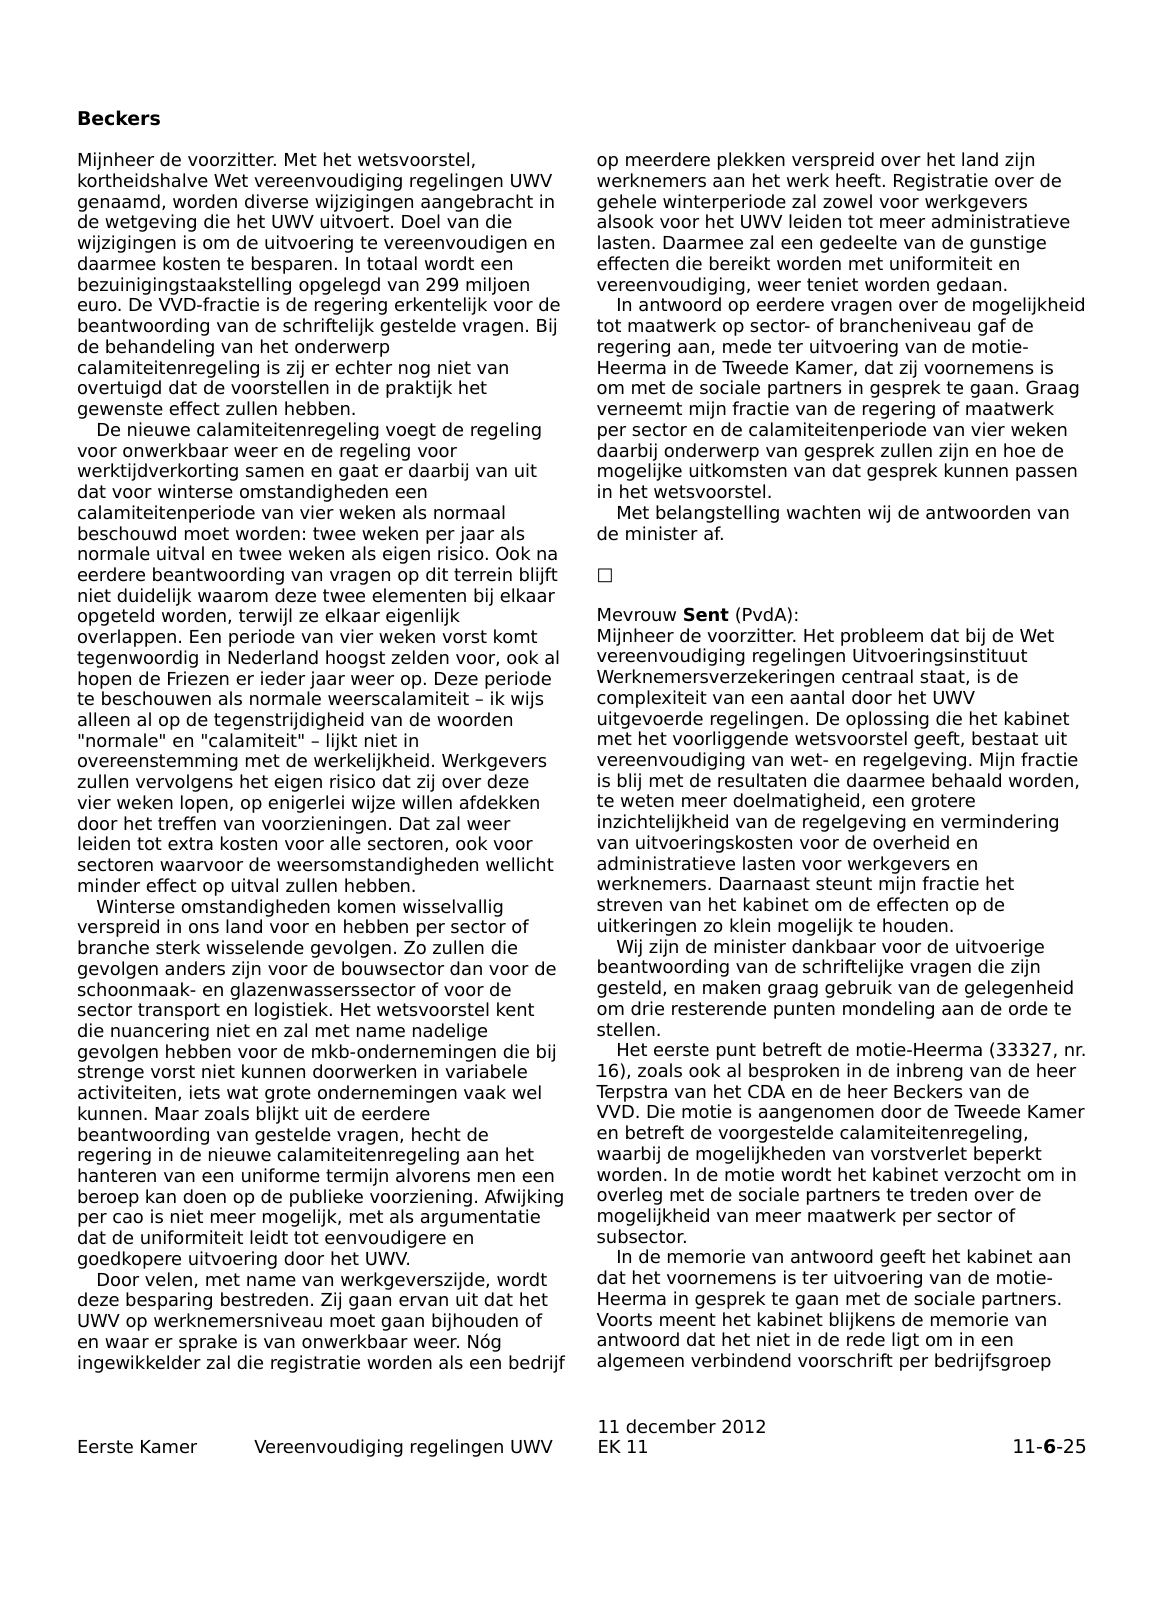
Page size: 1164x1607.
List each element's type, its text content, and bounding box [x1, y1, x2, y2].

text De nieuwe calamiteitenregeling voegt de regeling voor onwerkbaar weer en de regeling voor werktijdverkorting samen en gaat er daarbij van uit dat voor winterse omstandigheden een calamiteitenperiode van vier weken als normaal beschouwd moet worden: twee weken per jaar als normale uitval en twee weken als eigen risico. Ook na eerdere beantwoording van vragen op dit terrein blijft niet duidelijk waarom deze twee elementen bij elkaar opgeteld worden, terwijl ze elkaar eigenlijk overlappen. Een periode van vier weken vorst komt tegenwoordig in Nederland hoogst zelden voor, ook al hopen de Friezen er ieder jaar weer op. Deze periode te beschouwen als normale weerscalamiteit – ik wijs alleen al op de tegenstrijdigheid van de woorden "normale" en "calamiteit" – lijkt niet in overeenstemming met de werkelijkheid. Werkgevers zullen vervolgens het eigen risico dat zij over deze vier weken lopen, op enigerlei wijze willen afdekken door het treffen van voorzieningen. Dat zal weer leiden tot extra kosten voor alle sectoren, ook voor sectoren waarvoor de weersomstandigheden wellicht minder effect op uitval zullen hebben. [77, 420, 567, 896]
text □ [596, 564, 1087, 585]
text Door velen, met name van werkgeverszijde, wordt deze besparing bestreden. Zij gaan ervan uit dat het UWV op werknemersniveau moet gaan bijhouden of en waar er sprake is van onwerkbaar weer. Nóg ingewikkelder zal die registratie worden als een bedrijf [77, 1269, 567, 1373]
text Wij zijn de minister dankbaar voor de uitvoerige beantwoording van de schriftelijke vragen die zijn gesteld, en maken graag gebruik van de gelegenheid om drie resterende punten mondeling aan de orde te stellen. [596, 936, 1087, 1040]
text In de memorie van antwoord geeft het kabinet aan dat het voornemens is ter uitvoering van de motie-Heerma in gesprek te gaan met de sociale partners. Voorts meent het kabinet blijkens de memorie van antwoord dat het niet in de rede ligt om in een algemeen verbindend voorschrift per bedrijfsgroep [596, 1247, 1087, 1372]
text Mijnheer de voorzitter. Het probleem dat bij de Wet vereenvoudiging regelingen Uitvoeringsinstituut Werknemersverzekeringen centraal staat, is de complexiteit van een aantal door het UWV uitgevoerde regelingen. De oplossing die het kabinet met het voorliggende wetsvoorstel geeft, bestaat uit vereenvoudiging van wet- en regelgeving. Mijn fractie is blij met de resultaten die daarmee behaald worden, te weten meer doelmatigheid, een grotere inzichtelijkheid van de regelgeving en vermindering van uitvoeringskosten voor de overheid en administratieve lasten voor werkgevers en werknemers. Daarnaast steunt mijn fractie het streven van het kabinet om de effecten op de uitkeringen zo klein mogelijk te houden. [596, 626, 1087, 936]
text Met belangstelling wachten wij de antwoorden van de minister af. [596, 503, 1087, 544]
text Winterse omstandigheden komen wisselvallig verspreid in ons land voor en hebben per sector of branche sterk wisselende gevolgen. Zo zullen die gevolgen anders zijn voor de bouwsector dan voor de schoonmaak- en glazenwasserssector of voor de sector transport en logistiek. Het wetsvoorstel kent die nuancering niet en zal met name nadelige gevolgen hebben voor de mkb-ondernemingen die bij strenge vorst niet kunnen doorwerken in variabele activiteiten, iets wat grote ondernemingen vaak wel kunnen. Maar zoals blijkt uit de eerdere beantwoording van gestelde vragen, hecht de regering in de nieuwe calamiteitenregeling aan het hanteren van een uniforme termijn alvorens men een beroep kan doen op de publieke voorziening. Afwijking per cao is niet meer mogelijk, met als argumentatie dat de uniformiteit leidt tot eenvoudigere en goedkopere uitvoering door het UWV. [77, 896, 567, 1269]
text In antwoord op eerdere vragen over de mogelijkheid tot maatwerk op sector- of brancheniveau gaf de regering aan, mede ter uitvoering van de motie-Heerma in de Tweede Kamer, dat zij voornemens is om met de sociale partners in gesprek te gaan. Graag verneemt mijn fractie van de regering of maatwerk per sector en de calamiteitenperiode van vier weken daarbij onderwerp van gesprek zullen zijn en hoe de mogelijke uitkomsten van dat gesprek kunnen passen in het wetsvoorstel. [596, 295, 1087, 503]
text Het eerste punt betreft de motie-Heerma (33327, nr. 16), zoals ook al besproken in de inbreng van de heer Terpstra van het CDA en de heer Beckers van de VVD. Die motie is aangenomen door de Tweede Kamer en betreft de voorgestelde calamiteitenregeling, waarbij de mogelijkheden van vorstverlet beperkt worden. In de motie wordt het kabinet verzocht om in overleg met de sociale partners te treden over de mogelijkheid van meer maatwerk per sector of subsector. [596, 1040, 1087, 1247]
text Mevrouw Sent (PvdA): [596, 605, 1087, 626]
text Mijnheer de voorzitter. Met het wetsvoorstel, kortheidshalve Wet vereenvoudiging regelingen UWV genaamd, worden diverse wijzigingen aangebracht in de wetgeving die het UWV uitvoert. Doel van die wijzigingen is om de uitvoering te vereenvoudigen en daarmee kosten te besparen. In totaal wordt een bezuinigingstaakstelling opgelegd van 299 miljoen euro. De VVD-fractie is de regering erkentelijk voor de beantwoording van de schriftelijk gestelde vragen. Bij de behandeling van het onderwerp calamiteitenregeling is zij er echter nog niet van overtuigd dat de voorstellen in de praktijk het gewenste effect zullen hebben. [77, 150, 567, 420]
text op meerdere plekken verspreid over het land zijn werknemers aan het werk heeft. Registratie over de gehele winterperiode zal zowel voor werkgevers alsook voor het UWV leiden tot meer administratieve lasten. Daarmee zal een gedeelte van de gunstige effecten die bereikt worden met uniformiteit en vereenvoudiging, weer teniet worden gedaan. [596, 150, 1087, 295]
